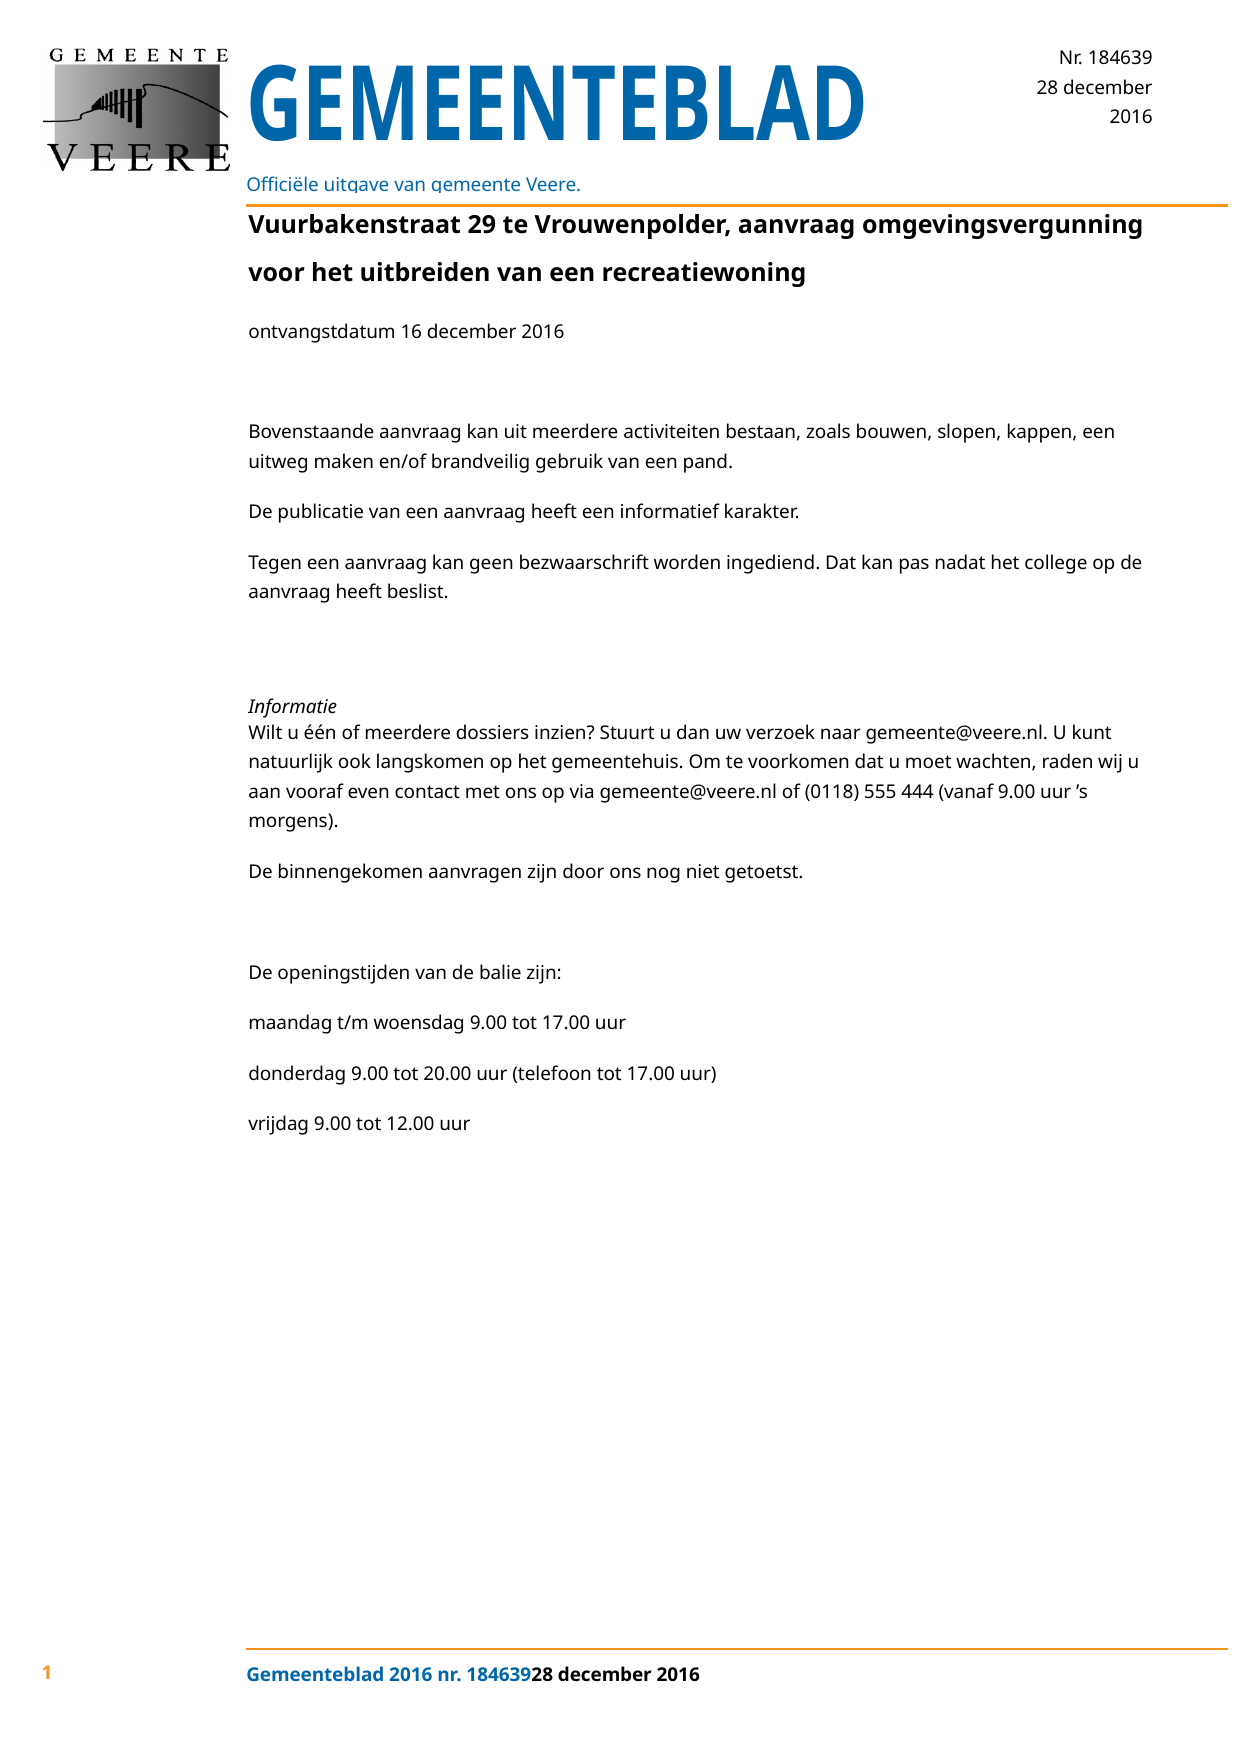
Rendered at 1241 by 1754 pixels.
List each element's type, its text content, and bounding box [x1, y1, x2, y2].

text Wilt u één of meerdere dossiers inzien? Stuurt u dan uw verzoek naar gemeente@veere.nl. U kunt natuurlijk ook langskomen op het gemeentehuis. Om te voorkomen dat u moet wachten, raden wij u aan vooraf even contact met ons op via gemeente@veere.nl of (0118) 555 444 (vanaf 9.00 uur ’s morgens). [248, 719, 1152, 833]
text De publicatie van een aanvraag heeft een informatief karakter. [248, 499, 1152, 524]
text ontvangstdatum 16 december 2016 [248, 318, 1152, 344]
text vrijdag 9.00 tot 12.00 uur [248, 1110, 1152, 1136]
text Tegen een aanvraag kan geen bezwaarschrift worden ingediend. Dat kan pas nadat het college op de aanvraag heeft beslist. [248, 549, 1152, 604]
text Vuurbakenstraat 29 te Vrouwenpolder, aanvraag omgevingsvergunning voor het uitbreiden van een recreatiewoning [248, 207, 1152, 288]
text Bovenstaande aanvraag kan uit meerdere activiteiten bestaan, zoals bouwen, slopen, kappen, een uitweg maken en/of brandveilig gebruik van een pand. [248, 419, 1152, 474]
text donderdag 9.00 tot 20.00 uur (telefoon tot 17.00 uur) [248, 1060, 1152, 1085]
picture [41, 47, 231, 172]
text maandag t/m woensdag 9.00 tot 17.00 uur [248, 1009, 1152, 1035]
text Informatie [248, 693, 1152, 719]
text De binnengekomen aanvragen zijn door ons nog niet getoetst. [248, 858, 1152, 884]
text De openingstijden van de balie zijn: [248, 959, 1152, 984]
